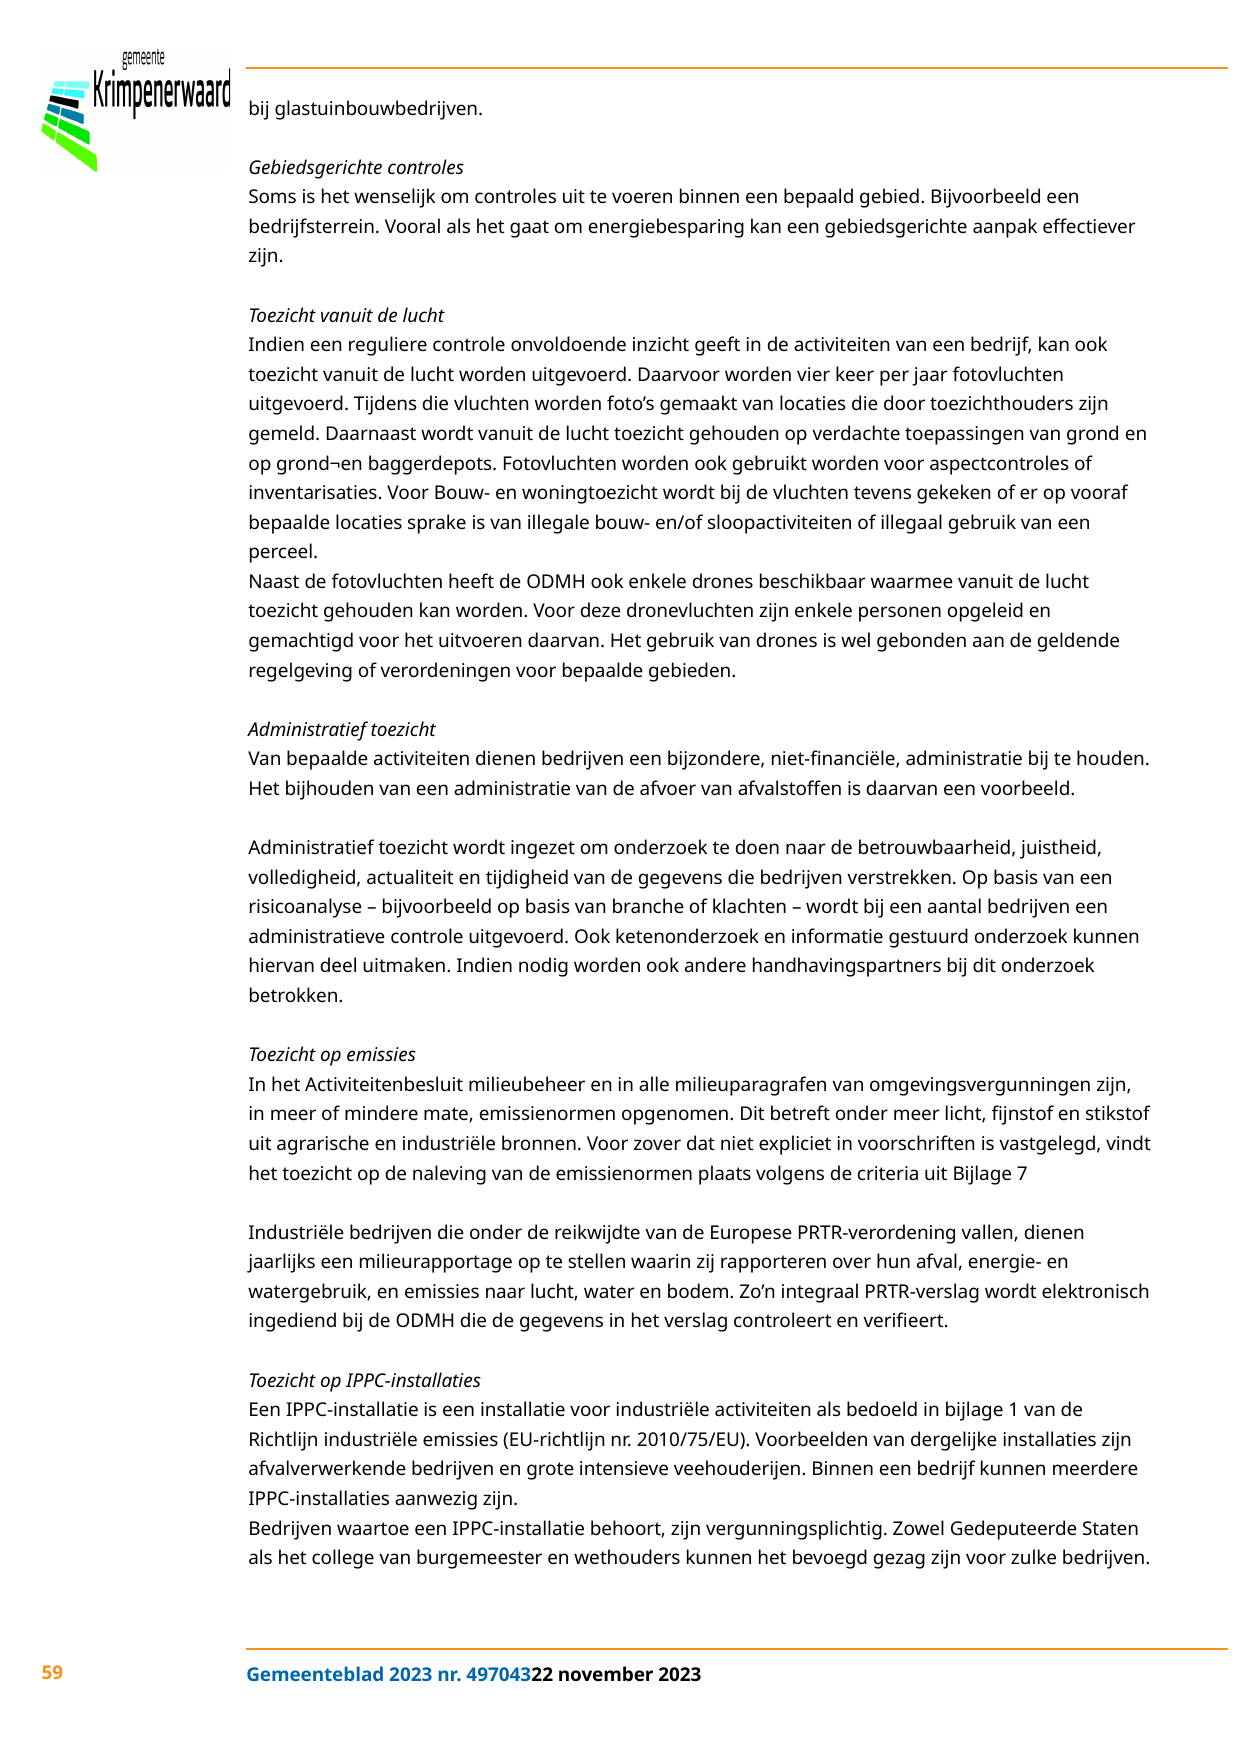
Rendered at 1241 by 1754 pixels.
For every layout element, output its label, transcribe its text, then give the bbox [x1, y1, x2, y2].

text Toezicht vanuit de lucht [248, 302, 1152, 328]
text In het Activiteitenbesluit milieubeheer en in alle milieuparagrafen van omgevingsvergunningen zijn, in meer of mindere mate, emissienormen opgenomen. Dit betreft onder meer licht, fijnstof en stikstof uit agrarische en industriële bronnen. Voor zover dat niet expliciet in voorschriften is vastgelegd, vindt het toezicht op de naleving van de emissienormen plaats volgens de criteria uit Bijlage 7 [248, 1071, 1152, 1186]
text Administratief toezicht [248, 716, 1152, 742]
text Het bijhouden van een administratie van de afvoer van afvalstoffen is daarvan een voorbeeld. [248, 775, 1152, 801]
text Naast de fotovluchten heeft de ODMH ook enkele drones beschikbaar waarmee vanuit de lucht toezicht gehouden kan worden. Voor deze dronevluchten zijn enkele personen opgeleid en gemachtigd voor het uitvoeren daarvan. Het gebruik van drones is wel gebonden aan de geldende regelgeving of verordeningen voor bepaalde gebieden. [248, 568, 1152, 683]
text bij glastuinbouwbedrijven. [248, 95, 1152, 121]
text Indien een reguliere controle onvoldoende inzicht geeft in de activiteiten van een bedrijf, kan ook toezicht vanuit de lucht worden uitgevoerd. Daarvoor worden vier keer per jaar fotovluchten uitgevoerd. Tijdens die vluchten worden foto’s gemaakt van locaties die door toezichthouders zijn gemeld. Daarnaast wordt vanuit de lucht toezicht gehouden op verdachte toepassingen van grond en op grond¬en baggerdepots. Fotovluchten worden ook gebruikt worden voor aspectcontroles of inventarisaties. Voor Bouw- en woningtoezicht wordt bij de vluchten tevens gekeken of er op vooraf bepaalde locaties sprake is van illegale bouw- en/of sloopactiviteiten of illegaal gebruik van een perceel. [248, 331, 1152, 564]
text Industriële bedrijven die onder de reikwijdte van de Europese PRTR-verordening vallen, dienen jaarlijks een milieurapportage op te stellen waarin zij rapporteren over hun afval, energie- en watergebruik, en emissies naar lucht, water en bodem. Zo’n integraal PRTR-verslag wordt elektronisch ingediend bij de ODMH die de gegevens in het verslag controleert en verifieert. [248, 1219, 1152, 1333]
text Soms is het wenselijk om controles uit te voeren binnen een bepaald gebied. Bijvoorbeeld een bedrijfsterrein. Vooral als het gaat om energiebesparing kan een gebiedsgerichte aanpak effectiever zijn. [248, 183, 1152, 268]
text Een IPPC-installatie is een installatie voor industriële activiteiten als bedoeld in bijlage 1 van de Richtlijn industriële emissies (EU-richtlijn nr. 2010/75/EU). Voorbeelden van dergelijke installaties zijn afvalverwerkende bedrijven en grote intensieve veehouderijen. Binnen een bedrijf kunnen meerdere IPPC-installaties aanwezig zijn. [248, 1396, 1152, 1511]
text Toezicht op IPPC-installaties [248, 1367, 1152, 1393]
text Toezicht op emissies [248, 1041, 1152, 1067]
picture [41, 47, 231, 172]
text Van bepaalde activiteiten dienen bedrijven een bijzondere, niet-financiële, administratie bij te houden. [248, 746, 1152, 771]
text Administratief toezicht wordt ingezet om onderzoek te doen naar de betrouwbaarheid, juistheid, volledigheid, actualiteit en tijdigheid van de gegevens die bedrijven verstrekken. Op basis van een risicoanalyse – bijvoorbeeld op basis van branche of klachten – wordt bij een aantal bedrijven een administratieve controle uitgevoerd. Ook ketenonderzoek en informatie gestuurd onderzoek kunnen hiervan deel uitmaken. Indien nodig worden ook andere handhavingspartners bij dit onderzoek betrokken. [248, 834, 1152, 1008]
text Gebiedsgerichte controles [248, 154, 1152, 180]
text Bedrijven waartoe een IPPC-installatie behoort, zijn vergunningsplichtig. Zowel Gedeputeerde Staten als het college van burgemeester en wethouders kunnen het bevoegd gezag zijn voor zulke bedrijven. [248, 1515, 1152, 1570]
